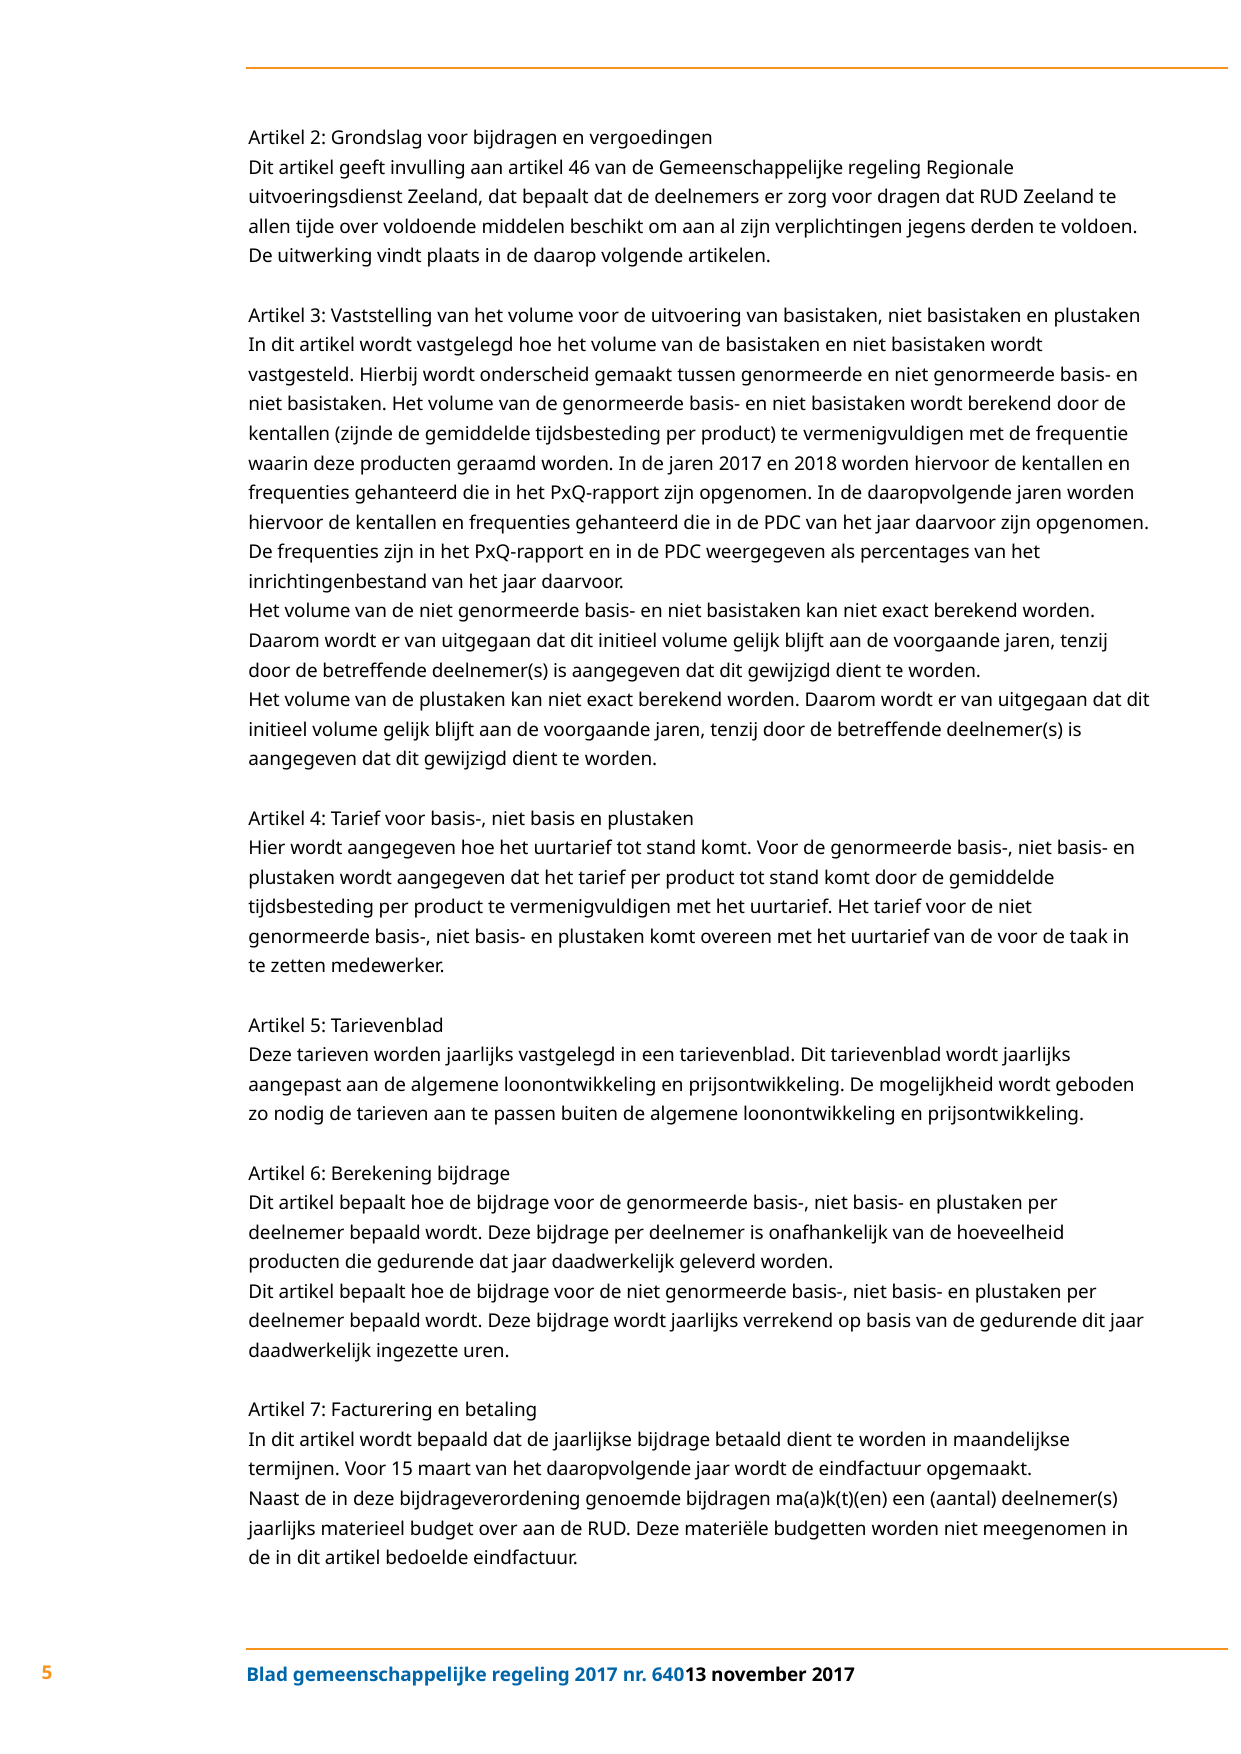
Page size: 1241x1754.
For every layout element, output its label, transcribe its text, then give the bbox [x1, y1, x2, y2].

text In dit artikel wordt bepaald dat de jaarlijkse bijdrage betaald dient te worden in maandelijkse termijnen. Voor 15 maart van het daaropvolgende jaar wordt de eindfactuur opgemaakt. [248, 1426, 1152, 1481]
text Artikel 6: Berekening bijdrage [248, 1160, 1152, 1186]
text Dit artikel bepaalt hoe de bijdrage voor de niet genormeerde basis-, niet basis- en plustaken per deelnemer bepaald wordt. Deze bijdrage wordt jaarlijks verrekend op basis van de gedurende dit jaar daadwerkelijk ingezette uren. [248, 1278, 1152, 1363]
text Artikel 2: Grondslag voor bijdragen en vergoedingen [248, 124, 1152, 150]
text In dit artikel wordt vastgelegd hoe het volume van de basistaken en niet basistaken wordt vastgesteld. Hierbij wordt onderscheid gemaakt tussen genormeerde en niet genormeerde basis- en niet basistaken. Het volume van de genormeerde basis- en niet basistaken wordt berekend door de kentallen (zijnde de gemiddelde tijdsbesteding per product) te vermenigvuldigen met de frequentie waarin deze producten geraamd worden. In de jaren 2017 en 2018 worden hiervoor de kentallen en frequenties gehanteerd die in het PxQ-rapport zijn opgenomen. In de daaropvolgende jaren worden hiervoor de kentallen en frequenties gehanteerd die in de PDC van het jaar daarvoor zijn opgenomen. De frequenties zijn in het PxQ-rapport en in de PDC weergegeven als percentages van het inrichtingenbestand van het jaar daarvoor. [248, 331, 1152, 594]
text Artikel 4: Tarief voor basis-, niet basis en plustaken [248, 805, 1152, 831]
text Het volume van de niet genormeerde basis- en niet basistaken kan niet exact berekend worden. Daarom wordt er van uitgegaan dat dit initieel volume gelijk blijft aan de voorgaande jaren, tenzij door de betreffende deelnemer(s) is aangegeven dat dit gewijzigd dient te worden. [248, 598, 1152, 683]
text Dit artikel geeft invulling aan artikel 46 van de Gemeenschappelijke regeling Regionale uitvoeringsdienst Zeeland, dat bepaalt dat de deelnemers er zorg voor dragen dat RUD Zeeland te allen tijde over voldoende middelen beschikt om aan al zijn verplichtingen jegens derden te voldoen. De uitwerking vindt plaats in de daarop volgende artikelen. [248, 154, 1152, 268]
text Dit artikel bepaalt hoe de bijdrage voor de genormeerde basis-, niet basis- en plustaken per deelnemer bepaald wordt. Deze bijdrage per deelnemer is onafhankelijk van de hoeveelheid producten die gedurende dat jaar daadwerkelijk geleverd worden. [248, 1189, 1152, 1274]
text Artikel 3: Vaststelling van het volume voor de uitvoering van basistaken, niet basistaken en plustaken [248, 302, 1152, 328]
picture [41, 47, 231, 172]
text Hier wordt aangegeven hoe het uurtarief tot stand komt. Voor de genormeerde basis-, niet basis- en plustaken wordt aangegeven dat het tarief per product tot stand komt door de gemiddelde tijdsbesteding per product te vermenigvuldigen met het uurtarief. Het tarief voor de niet genormeerde basis-, niet basis- en plustaken komt overeen met het uurtarief van de voor de taak in te zetten medewerker. [248, 834, 1152, 978]
text Het volume van de plustaken kan niet exact berekend worden. Daarom wordt er van uitgegaan dat dit initieel volume gelijk blijft aan de voorgaande jaren, tenzij door de betreffende deelnemer(s) is aangegeven dat dit gewijzigd dient te worden. [248, 686, 1152, 771]
text Artikel 5: Tarievenblad [248, 1012, 1152, 1038]
text Naast de in deze bijdrageverordening genoemde bijdragen ma(a)k(t)(en) een (aantal) deelnemer(s) jaarlijks materieel budget over aan de RUD. Deze materiële budgetten worden niet meegenomen in de in dit artikel bedoelde eindfactuur. [248, 1485, 1152, 1570]
text Artikel 7: Facturering en betaling [248, 1396, 1152, 1422]
text Deze tarieven worden jaarlijks vastgelegd in een tarievenblad. Dit tarievenblad wordt jaarlijks aangepast aan de algemene loonontwikkeling en prijsontwikkeling. De mogelijkheid wordt geboden zo nodig de tarieven aan te passen buiten de algemene loonontwikkeling en prijsontwikkeling. [248, 1041, 1152, 1126]
